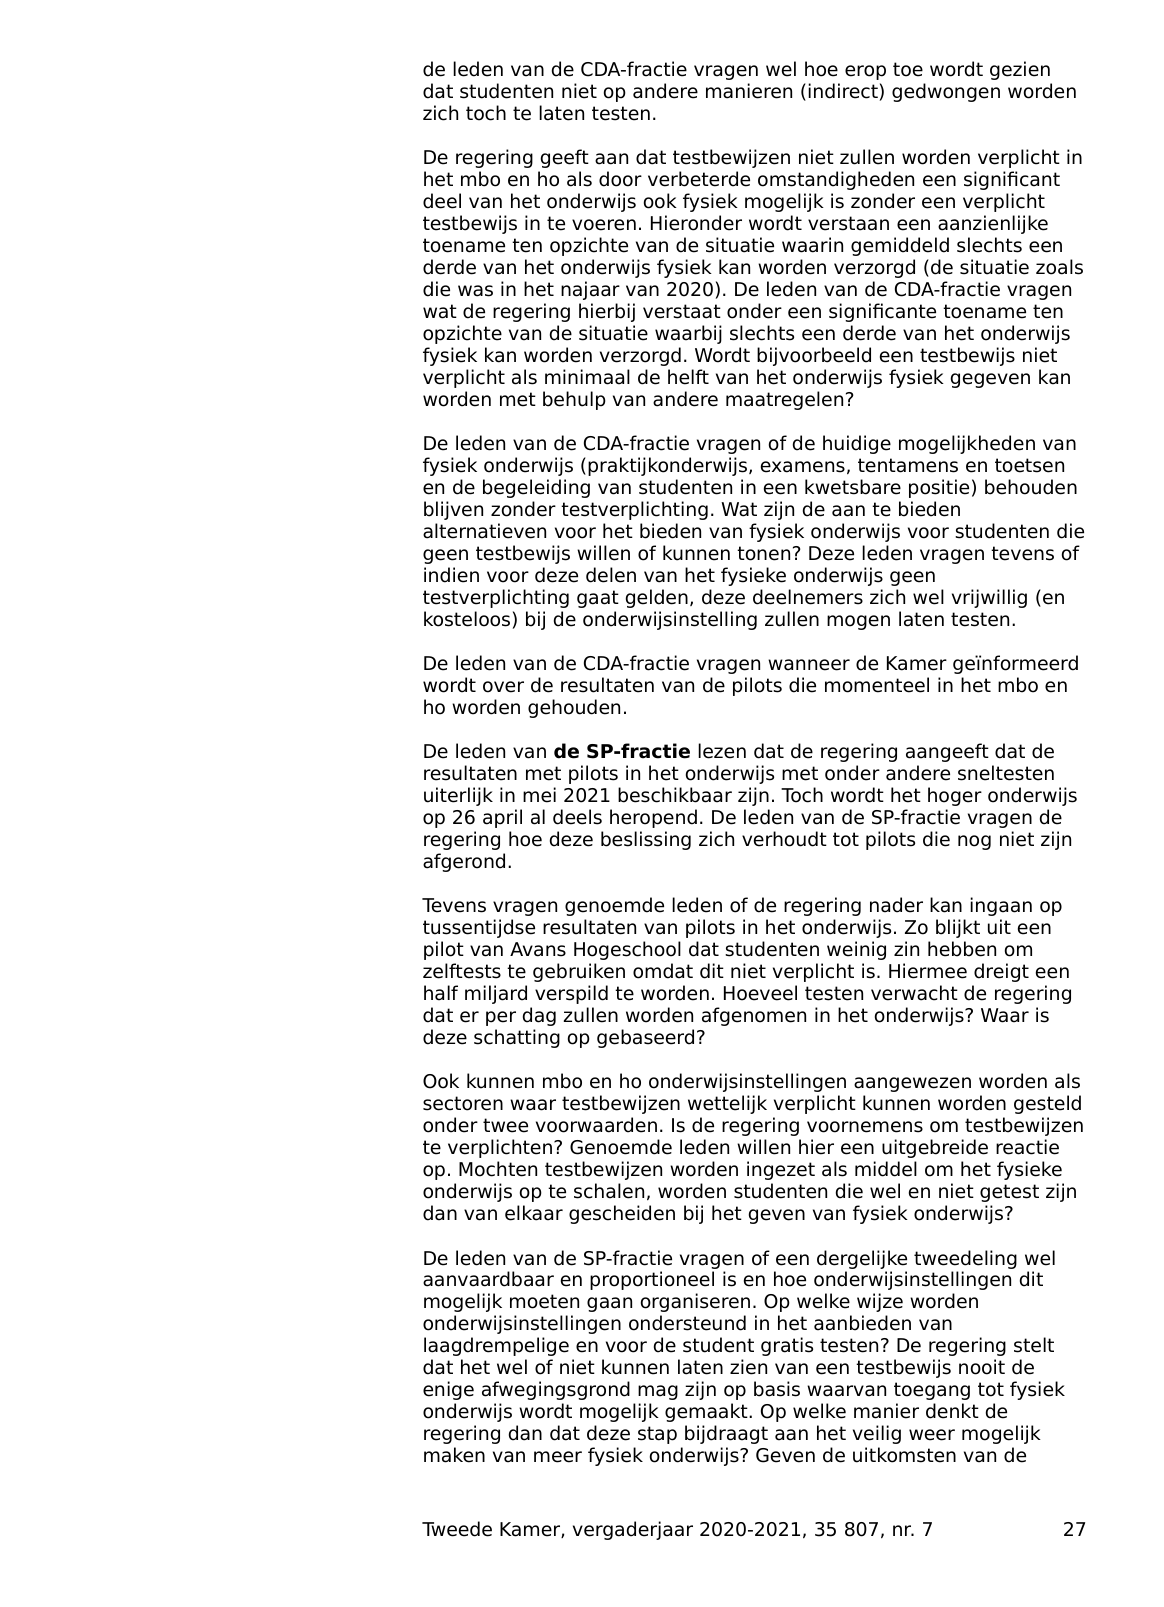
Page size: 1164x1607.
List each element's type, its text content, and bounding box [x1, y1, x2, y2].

text Tevens vragen genoemde leden of de regering nader kan ingaan op tussentijdse resultaten van pilots in het onderwijs. Zo blijkt uit een pilot van Avans Hogeschool dat studenten weinig zin hebben om zelftests te gebruiken omdat dit niet verplicht is. Hiermee dreigt een half miljard verspild te worden. Hoeveel testen verwacht de regering dat er per dag zullen worden afgenomen in het onderwijs? Waar is deze schatting op gebaseerd? [422, 895, 1087, 1049]
text De leden van de CDA-fractie vragen wanneer de Kamer geïnformeerd wordt over de resultaten van de pilots die momenteel in het mbo en ho worden gehouden. [422, 653, 1087, 719]
text de leden van de CDA-fractie vragen wel hoe erop toe wordt gezien dat studenten niet op andere manieren (indirect) gedwongen worden zich toch te laten testen. [422, 59, 1087, 125]
text De leden van de SP-fractie vragen of een dergelijke tweedeling wel aanvaardbaar en proportioneel is en hoe onderwijsinstellingen dit mogelijk moeten gaan organiseren. Op welke wijze worden onderwijsinstellingen ondersteund in het aanbieden van laagdrempelige en voor de student gratis testen? De regering stelt dat het wel of niet kunnen laten zien van een testbewijs nooit de enige afwegingsgrond mag zijn op basis waarvan toegang tot fysiek onderwijs wordt mogelijk gemaakt. Op welke manier denkt de regering dan dat deze stap bijdraagt aan het veilig weer mogelijk maken van meer fysiek onderwijs? Geven de uitkomsten van de [422, 1247, 1087, 1467]
text De leden van de SP-fractie lezen dat de regering aangeeft dat de resultaten met pilots in het onderwijs met onder andere sneltesten uiterlijk in mei 2021 beschikbaar zijn. Toch wordt het hoger onderwijs op 26 april al deels heropend. De leden van de SP-fractie vragen de regering hoe deze beslissing zich verhoudt tot pilots die nog niet zijn afgerond. [422, 741, 1087, 873]
text De regering geeft aan dat testbewijzen niet zullen worden verplicht in het mbo en ho als door verbeterde omstandigheden een significant deel van het onderwijs ook fysiek mogelijk is zonder een verplicht testbewijs in te voeren. Hieronder wordt verstaan een aanzienlijke toename ten opzichte van de situatie waarin gemiddeld slechts een derde van het onderwijs fysiek kan worden verzorgd (de situatie zoals die was in het najaar van 2020). De leden van de CDA-fractie vragen wat de regering hierbij verstaat onder een significante toename ten opzichte van de situatie waarbij slechts een derde van het onderwijs fysiek kan worden verzorgd. Wordt bijvoorbeeld een testbewijs niet verplicht als minimaal de helft van het onderwijs fysiek gegeven kan worden met behulp van andere maatregelen? [422, 147, 1087, 411]
text Ook kunnen mbo en ho onderwijsinstellingen aangewezen worden als sectoren waar testbewijzen wettelijk verplicht kunnen worden gesteld onder twee voorwaarden. Is de regering voornemens om testbewijzen te verplichten? Genoemde leden willen hier een uitgebreide reactie op. Mochten testbewijzen worden ingezet als middel om het fysieke onderwijs op te schalen, worden studenten die wel en niet getest zijn dan van elkaar gescheiden bij het geven van fysiek onderwijs? [422, 1071, 1087, 1225]
text De leden van de CDA-fractie vragen of de huidige mogelijkheden van fysiek onderwijs (praktijkonderwijs, examens, tentamens en toetsen en de begeleiding van studenten in een kwetsbare positie) behouden blijven zonder testverplichting. Wat zijn de aan te bieden alternatieven voor het bieden van fysiek onderwijs voor studenten die geen testbewijs willen of kunnen tonen? Deze leden vragen tevens of indien voor deze delen van het fysieke onderwijs geen testverplichting gaat gelden, deze deelnemers zich wel vrijwillig (en kosteloos) bij de onderwijsinstelling zullen mogen laten testen. [422, 433, 1087, 631]
